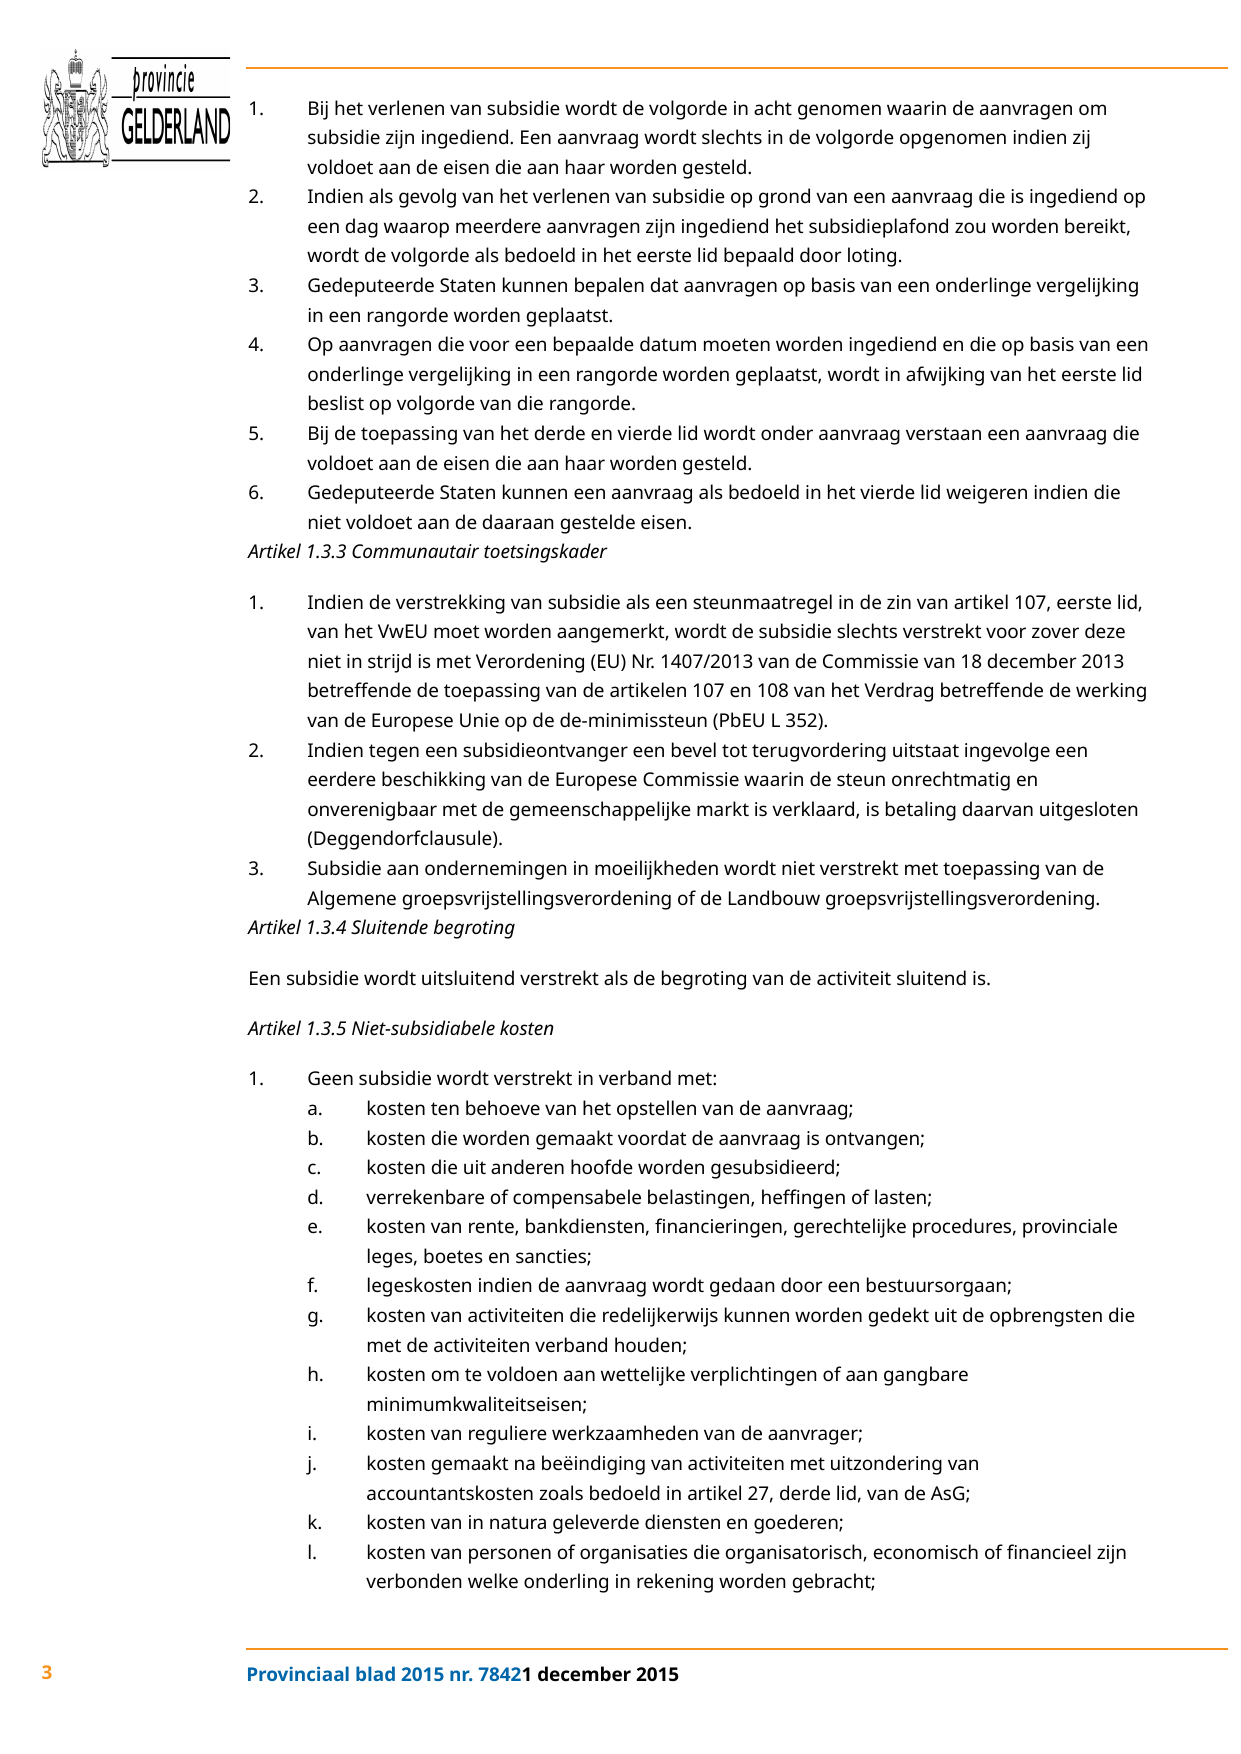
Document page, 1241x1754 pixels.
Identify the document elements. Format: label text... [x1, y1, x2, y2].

list Indien de verstrekking van subsidie als een steunmaatregel in de zin van artikel 107, eerste lid, van het VwEU moet worden aangemerkt, wordt de subsidie slechts verstrekt voor zover deze niet in strijd is met Verordening (EU) Nr. 1407/2013 van de Commissie van 18 december 2013 betreffende de toepassing van de artikelen 107 en 108 van het Verdrag betreffende de werking van de Europese Unie op de de-minimissteun (PbEU L 352). [248, 589, 1152, 733]
list Indien als gevolg van het verlenen van subsidie op grond van een aanvraag die is ingediend op een dag waarop meerdere aanvragen zijn ingediend het subsidieplafond zou worden bereikt, wordt de volgorde als bedoeld in het eerste lid bepaald door loting. [248, 183, 1152, 268]
list kosten die uit anderen hoofde worden gesubsidieerd; [307, 1154, 1152, 1180]
list Bij het verlenen van subsidie wordt de volgorde in acht genomen waarin de aanvragen om subsidie zijn ingediend. Een aanvraag wordt slechts in de volgorde opgenomen indien zij voldoet aan de eisen die aan haar worden gesteld. [248, 95, 1152, 180]
list Subsidie aan ondernemingen in moeilijkheden wordt niet verstrekt met toepassing van de Algemene groepsvrijstellingsverordening of de Landbouw groepsvrijstellingsverordening. [248, 855, 1152, 911]
list kosten ten behoeve van het opstellen van de aanvraag; [307, 1095, 1152, 1121]
text Artikel 1.3.4 Sluitende begroting [248, 914, 1152, 940]
picture [41, 47, 231, 172]
list kosten van personen of organisaties die organisatorisch, economisch of financieel zijn verbonden welke onderling in rekening worden gebracht; [307, 1539, 1152, 1594]
list Bij de toepassing van het derde en vierde lid wordt onder aanvraag verstaan een aanvraag die voldoet aan de eisen die aan haar worden gesteld. [248, 420, 1152, 476]
list kosten gemaakt na beëindiging van activiteiten met uitzondering van accountantskosten zoals bedoeld in artikel 27, derde lid, van de AsG; [307, 1450, 1152, 1506]
text Artikel 1.3.3 Communautair toetsingskader [248, 538, 1152, 564]
list kosten van rente, bankdiensten, financieringen, gerechtelijke procedures, provinciale leges, boetes en sancties; [307, 1213, 1152, 1269]
list legeskosten indien de aanvraag wordt gedaan door een bestuursorgaan; [307, 1273, 1152, 1298]
list kosten van in natura geleverde diensten en goederen; [307, 1509, 1152, 1535]
list Op aanvragen die voor een bepaalde datum moeten worden ingediend en die op basis van een onderlinge vergelijking in een rangorde worden geplaatst, wordt in afwijking van het eerste lid beslist op volgorde van die rangorde. [248, 331, 1152, 416]
list kosten van reguliere werkzaamheden van de aanvrager; [307, 1421, 1152, 1446]
list kosten van activiteiten die redelijkerwijs kunnen worden gedekt uit de opbrengsten die met de activiteiten verband houden; [307, 1302, 1152, 1358]
text Artikel 1.3.5 Niet-subsidiabele kosten [248, 1015, 1152, 1041]
list Gedeputeerde Staten kunnen bepalen dat aanvragen op basis van een onderlinge vergelijking in een rangorde worden geplaatst. [248, 272, 1152, 328]
list verrekenbare of compensabele belastingen, heffingen of lasten; [307, 1184, 1152, 1210]
list kosten om te voldoen aan wettelijke verplichtingen of aan gangbare minimumkwaliteitseisen; [307, 1361, 1152, 1417]
text Een subsidie wordt uitsluitend verstrekt als de begroting van de activiteit sluitend is. [248, 965, 1152, 991]
list Geen subsidie wordt verstrekt in verband met: [248, 1066, 1152, 1091]
list Indien tegen een subsidieontvanger een bevel tot terugvordering uitstaat ingevolge een eerdere beschikking van de Europese Commissie waarin de steun onrechtmatig en onverenigbaar met de gemeenschappelijke markt is verklaard, is betaling daarvan uitgesloten (Deggendorfclausule). [248, 737, 1152, 851]
list Gedeputeerde Staten kunnen een aanvraag als bedoeld in het vierde lid weigeren indien die niet voldoet aan de daaraan gestelde eisen. [248, 479, 1152, 535]
list kosten die worden gemaakt voordat de aanvraag is ontvangen; [307, 1125, 1152, 1151]
